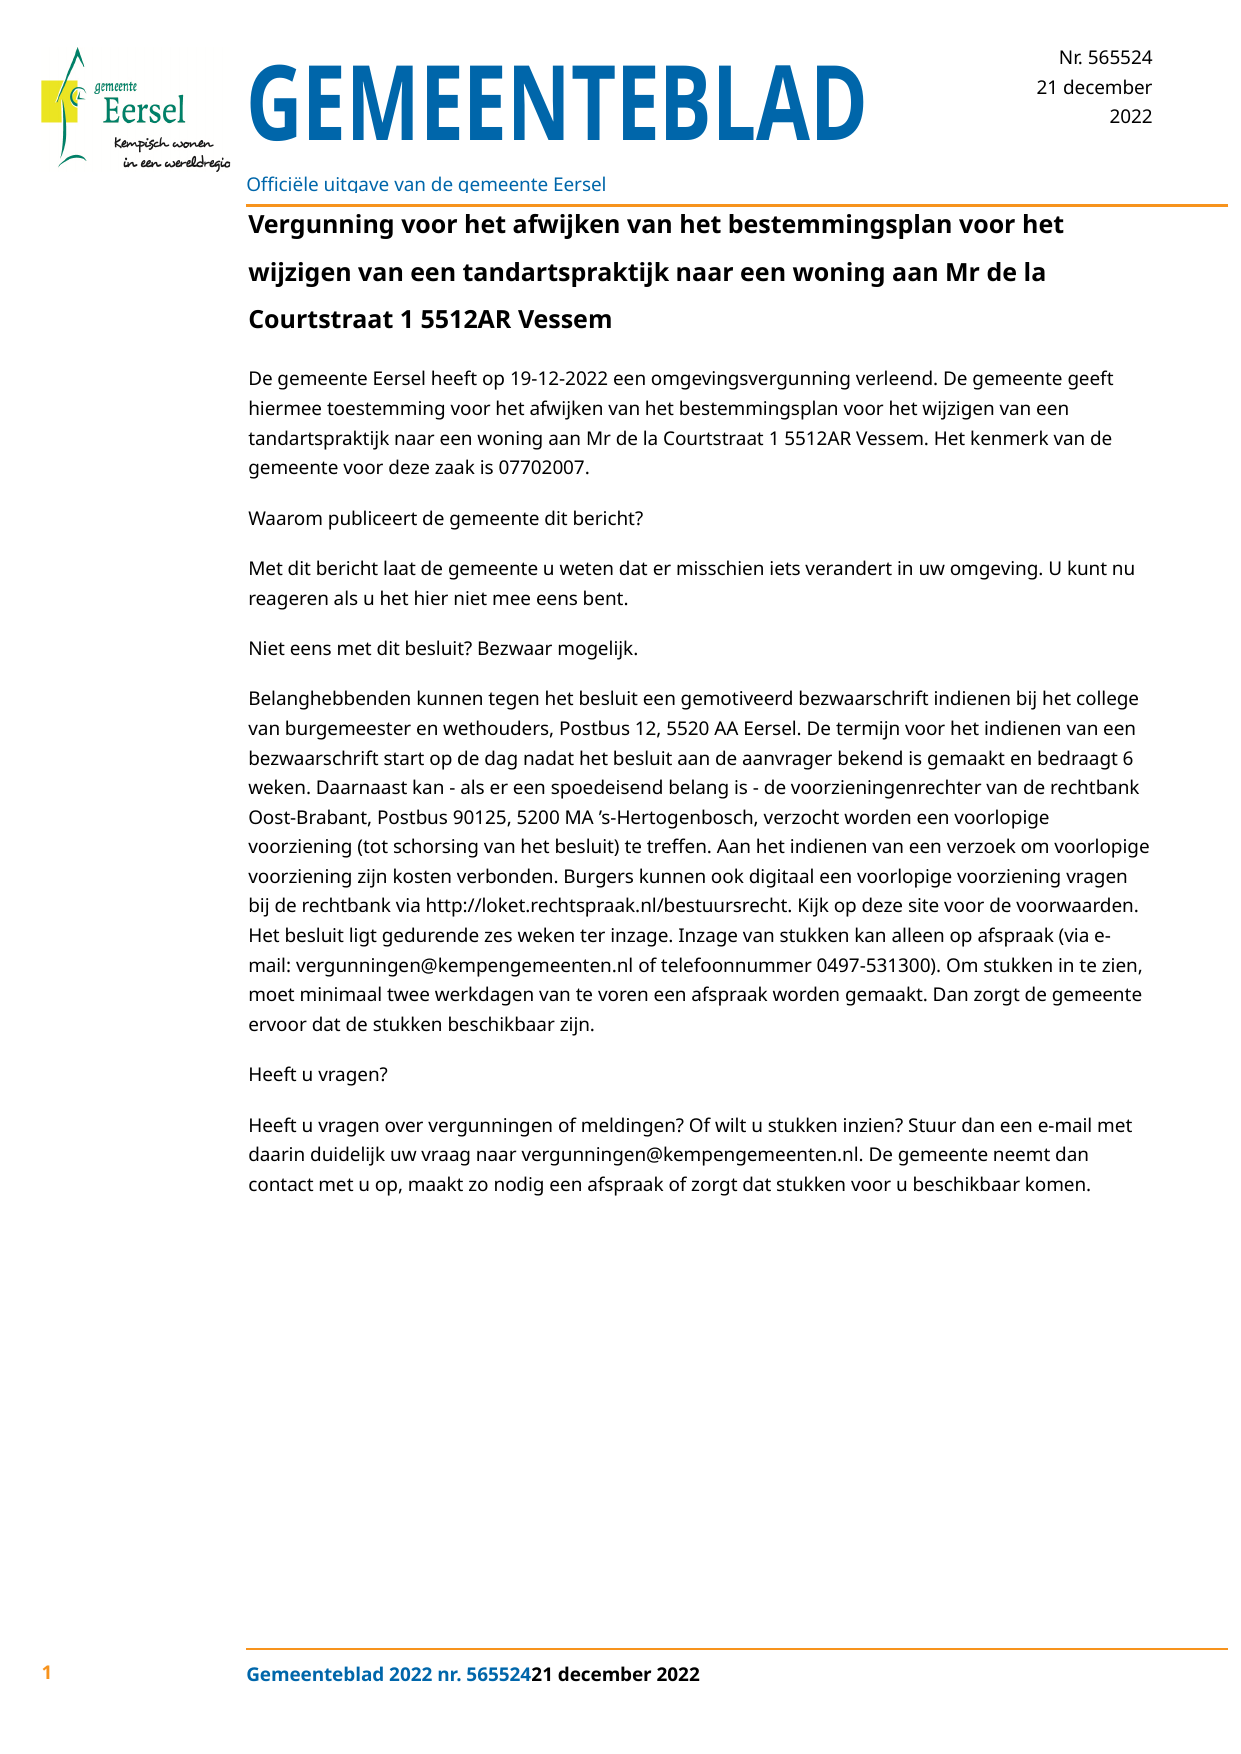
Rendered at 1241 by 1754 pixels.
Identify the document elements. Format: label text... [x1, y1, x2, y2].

text Met dit bericht laat de gemeente u weten dat er misschien iets verandert in uw omgeving. U kunt nu reageren als u het hier niet mee eens bent. [248, 555, 1152, 610]
text Vergunning voor het afwijken van het bestemmingsplan voor het wijzigen van een tandartspraktijk naar een woning aan Mr de la Courtstraat 1 5512AR Vessem [248, 207, 1152, 336]
text Belanghebbenden kunnen tegen het besluit een gemotiveerd bezwaarschrift indienen bij het college van burgemeester en wethouders, Postbus 12, 5520 AA Eersel. De termijn voor het indienen van een bezwaarschrift start op de dag nadat het besluit aan de aanvrager bekend is gemaakt en bedraagt 6 weken. Daarnaast kan - als er een spoedeisend belang is - de voorzieningenrechter van de rechtbank Oost-Brabant, Postbus 90125, 5200 MA ’s-Hertogenbosch, verzocht worden een voorlopige voorziening (tot schorsing van het besluit) te treffen. Aan het indienen van een verzoek om voorlopige voorziening zijn kosten verbonden. Burgers kunnen ook digitaal een voorlopige voorziening vragen bij de rechtbank via http://loket.rechtspraak.nl/bestuursrecht. Kijk op deze site voor de voorwaarden. Het besluit ligt gedurende zes weken ter inzage. Inzage van stukken kan alleen op afspraak (via e-mail: vergunningen@kempengemeenten.nl of telefoonnummer 0497-531300). Om stukken in te zien, moet minimaal twee werkdagen van te voren een afspraak worden gemaakt. Dan zorgt de gemeente ervoor dat de stukken beschikbaar zijn. [248, 686, 1152, 1037]
text Niet eens met dit besluit? Bezwaar mogelijk. [248, 635, 1152, 661]
text Heeft u vragen over vergunningen of meldingen? Of wilt u stukken inzien? Stuur dan een e-mail met daarin duidelijk uw vraag naar vergunningen@kempengemeenten.nl. De gemeente neemt dan contact met u op, maakt zo nodig een afspraak of zorgt dat stukken voor u beschikbaar komen. [248, 1112, 1152, 1197]
text Waarom publiceert de gemeente dit bericht? [248, 505, 1152, 530]
text De gemeente Eersel heeft op 19-12-2022 een omgevingsvergunning verleend. De gemeente geeft hiermee toestemming voor het afwijken van het bestemmingsplan voor het wijzigen van een tandartspraktijk naar een woning aan Mr de la Courtstraat 1 5512AR Vessem. Het kenmerk van de gemeente voor deze zaak is 07702007. [248, 366, 1152, 480]
text Heeft u vragen? [248, 1061, 1152, 1087]
picture [41, 47, 231, 172]
